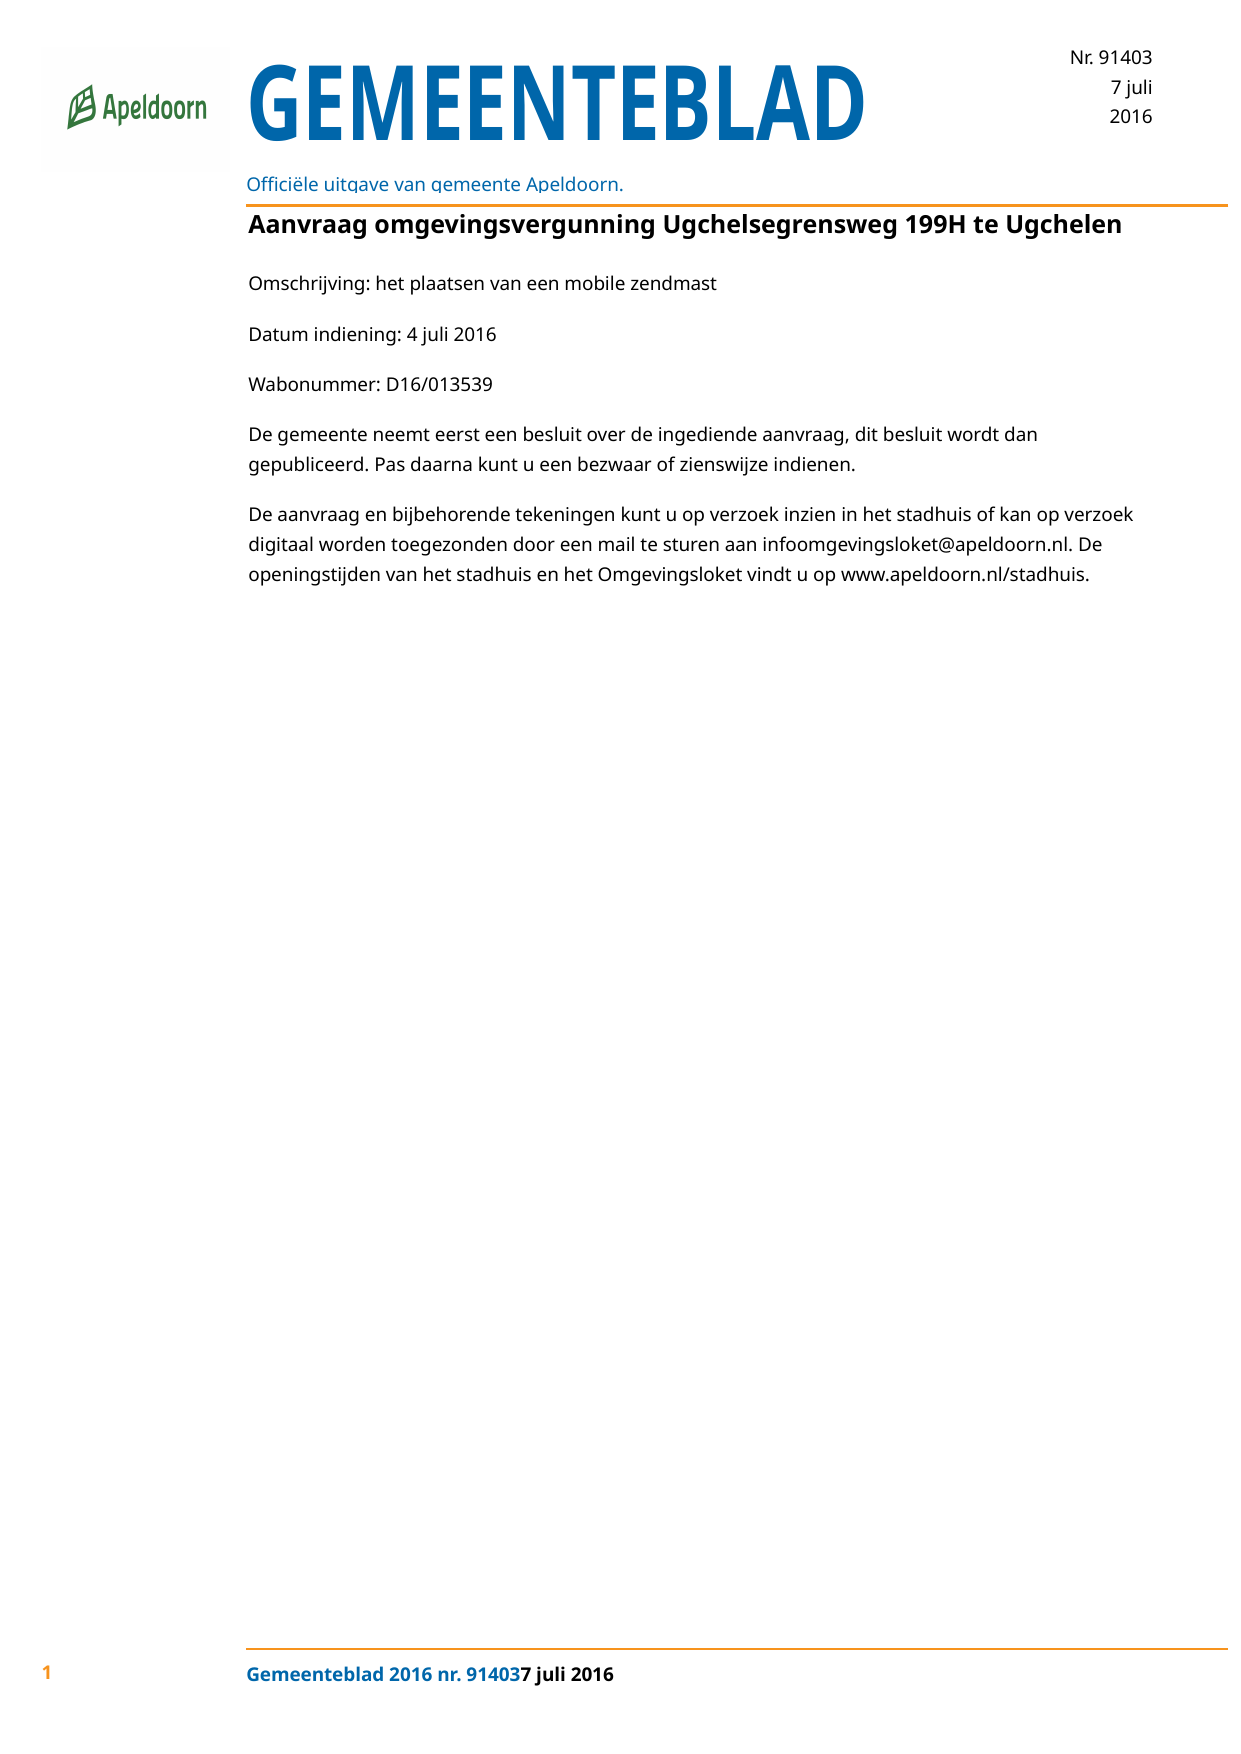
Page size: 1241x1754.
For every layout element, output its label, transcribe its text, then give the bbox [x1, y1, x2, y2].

text Datum indiening: 4 juli 2016 [248, 321, 1152, 346]
text De aanvraag en bijbehorende tekeningen kunt u op verzoek inzien in het stadhuis of kan op verzoek digitaal worden toegezonden door een mail te sturen aan infoomgevingsloket@apeldoorn.nl. De openingstijden van het stadhuis en het Omgevingsloket vindt u op www.apeldoorn.nl/stadhuis. [248, 502, 1152, 586]
text De gemeente neemt eerst een besluit over de ingediende aanvraag, dit besluit wordt dan gepubliceerd. Pas daarna kunt u een bezwaar of zienswijze indienen. [248, 422, 1152, 477]
text Aanvraag omgevingsvergunning Ugchelsegrensweg 199H te Ugchelen [248, 207, 1152, 241]
text Omschrijving: het plaatsen van een mobile zendmast [248, 270, 1152, 296]
picture [41, 47, 231, 172]
text Wabonummer: D16/013539 [248, 371, 1152, 397]
